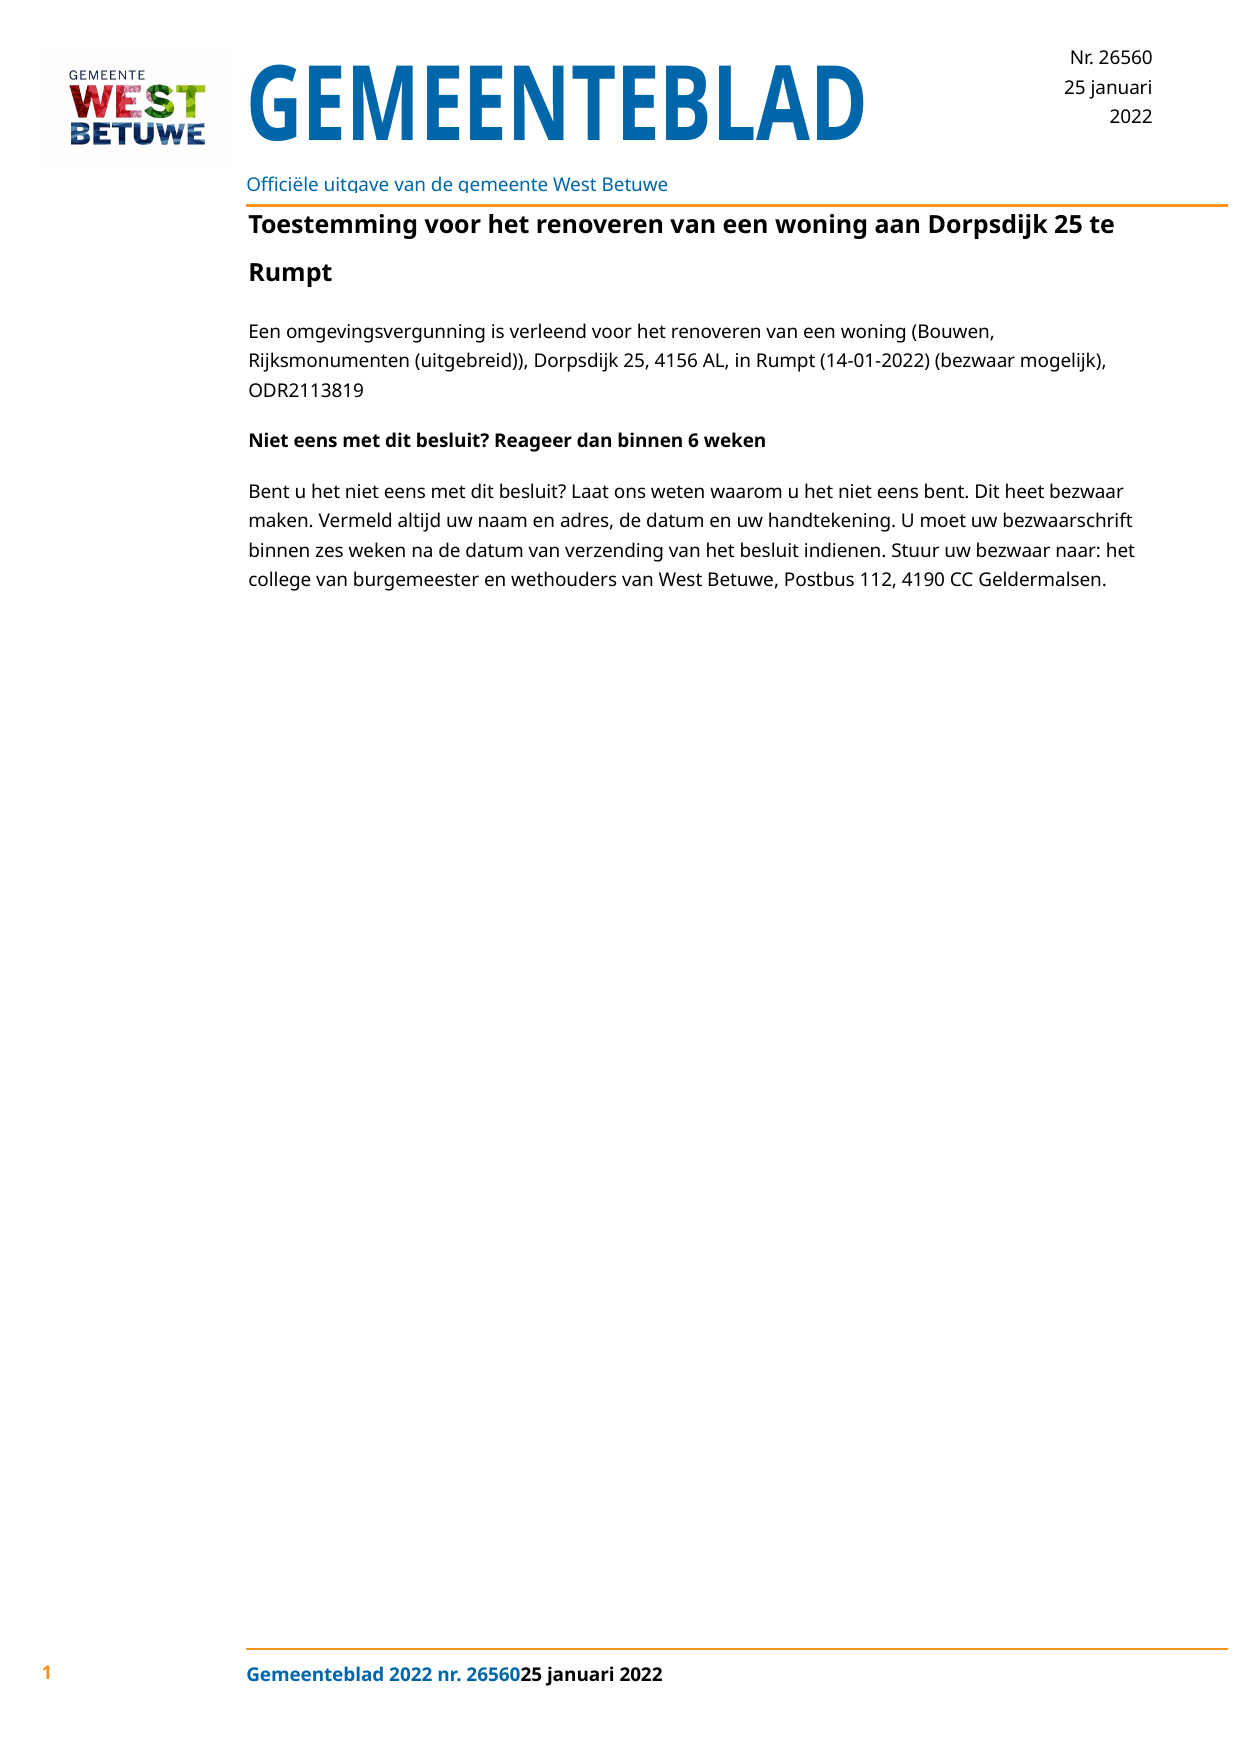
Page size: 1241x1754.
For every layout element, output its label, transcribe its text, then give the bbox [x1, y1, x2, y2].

text Niet eens met dit besluit? Reageer dan binnen 6 weken [248, 427, 1152, 453]
text Bent u het niet eens met dit besluit? Laat ons weten waarom u het niet eens bent. Dit heet bezwaar maken. Vermeld altijd uw naam en adres, de datum en uw handtekening. U moet uw bezwaarschrift binnen zes weken na de datum van verzending van het besluit indienen. Stuur uw bezwaar naar: het college van burgemeester en wethouders van West Betuwe, Postbus 112, 4190 CC Geldermalsen. [248, 478, 1152, 592]
picture [41, 47, 231, 172]
text Toestemming voor het renoveren van een woning aan Dorpsdijk 25 te Rumpt [248, 207, 1152, 288]
text Een omgevingsvergunning is verleend voor het renoveren van een woning (Bouwen, Rijksmonumenten (uitgebreid)), Dorpsdijk 25, 4156 AL, in Rumpt (14-01-2022) (bezwaar mogelijk), ODR2113819 [248, 318, 1152, 403]
